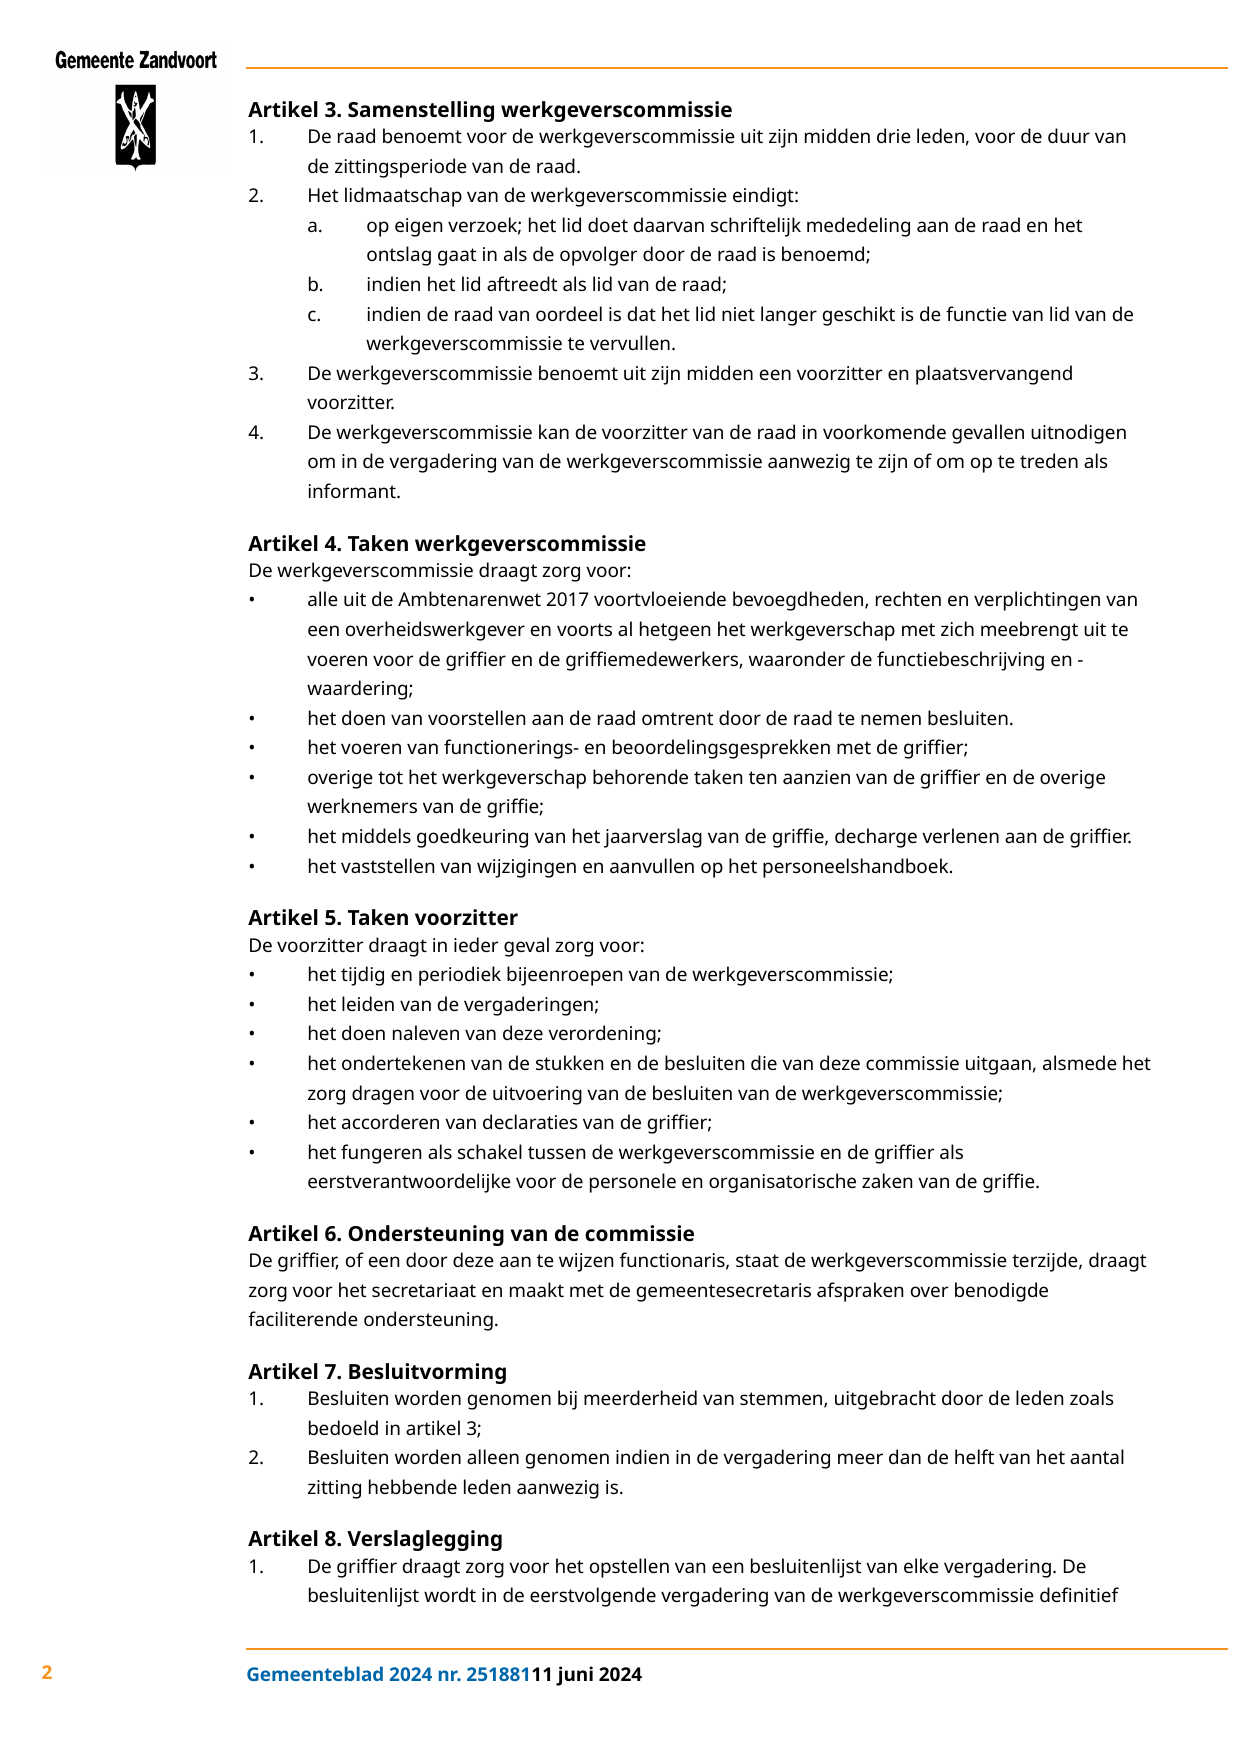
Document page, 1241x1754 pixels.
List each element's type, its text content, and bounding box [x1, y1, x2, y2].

list het fungeren als schakel tussen de werkgeverscommissie en de griffier als eerstverantwoordelijke voor de personele en organisatorische zaken van de griffie. [248, 1139, 1152, 1194]
list op eigen verzoek; het lid doet daarvan schriftelijk mededeling aan de raad en het ontslag gaat in als de opvolger door de raad is benoemd; [307, 212, 1152, 267]
list De werkgeverscommissie benoemt uit zijn midden een voorzitter en plaatsvervangend voorzitter. [248, 360, 1152, 415]
list De werkgeverscommissie kan de voorzitter van de raad in voorkomende gevallen uitnodigen om in de vergadering van de werkgeverscommissie aanwezig te zijn of om op te treden als informant. [248, 419, 1152, 504]
list indien de raad van oordeel is dat het lid niet langer geschikt is de functie van lid van de werkgeverscommissie te vervullen. [307, 301, 1152, 356]
list het vaststellen van wijzigingen en aanvullen op het personeelshandboek. [248, 853, 1152, 879]
list het doen naleven van deze verordening; [248, 1021, 1152, 1046]
list het accorderen van declaraties van de griffier; [248, 1109, 1152, 1135]
text De voorzitter draagt in ieder geval zorg voor: [248, 932, 1152, 957]
list het doen van voorstellen aan de raad omtrent door de raad te nemen besluiten. [248, 705, 1152, 731]
list indien het lid aftreedt als lid van de raad; [307, 271, 1152, 297]
text Artikel 3. Samenstelling werkgeverscommissie [248, 95, 1152, 123]
list Besluiten worden genomen bij meerderheid van stemmen, uitgebracht door de leden zoals bedoeld in artikel 3; [248, 1385, 1152, 1441]
list overige tot het werkgeverschap behorende taken ten aanzien van de griffier en de overige werknemers van de griffie; [248, 764, 1152, 819]
list alle uit de Ambtenarenwet 2017 voortvloeiende bevoegdheden, rechten en verplichtingen van een overheidswerkgever en voorts al hetgeen het werkgeverschap met zich meebrengt uit te voeren voor de griffier en de griffiemedewerkers, waaronder de functiebeschrijving en -waardering; [248, 587, 1152, 701]
text Artikel 6. Ondersteuning van de commissie [248, 1219, 1152, 1247]
text Artikel 5. Taken voorzitter [248, 903, 1152, 932]
text Artikel 7. Besluitvorming [248, 1357, 1152, 1385]
list het middels goedkeuring van het jaarverslag van de griffie, decharge verlenen aan de griffier. [248, 823, 1152, 849]
list het voeren van functionerings- en beoordelingsgesprekken met de griffier; [248, 734, 1152, 760]
text De werkgeverscommissie draagt zorg voor: [248, 557, 1152, 583]
list het leiden van de vergaderingen; [248, 991, 1152, 1017]
list het ondertekenen van de stukken en de besluiten die van deze commissie uitgaan, alsmede het zorg dragen voor de uitvoering van de besluiten van de werkgeverscommissie; [248, 1050, 1152, 1105]
list De griffier draagt zorg voor het opstellen van een besluitenlijst van elke vergadering. De besluitenlijst wordt in de eerstvolgende vergadering van de werkgeverscommissie definitief [248, 1553, 1152, 1608]
text De griffier, of een door deze aan te wijzen functionaris, staat de werkgeverscommissie terzijde, draagt zorg voor het secretariaat en maakt met de gemeentesecretaris afspraken over benodigde faciliterende ondersteuning. [248, 1247, 1152, 1332]
list Besluiten worden alleen genomen indien in de vergadering meer dan de helft van het aantal zitting hebbende leden aanwezig is. [248, 1444, 1152, 1500]
list De raad benoemt voor de werkgeverscommissie uit zijn midden drie leden, voor de duur van de zittingsperiode van de raad. [248, 123, 1152, 178]
list het tijdig en periodiek bijeenroepen van de werkgeverscommissie; [248, 961, 1152, 987]
text Artikel 8. Verslaglegging [248, 1524, 1152, 1553]
picture [41, 47, 231, 172]
list Het lidmaatschap van de werkgeverscommissie eindigt: [248, 182, 1152, 208]
text Artikel 4. Taken werkgeverscommissie [248, 529, 1152, 557]
